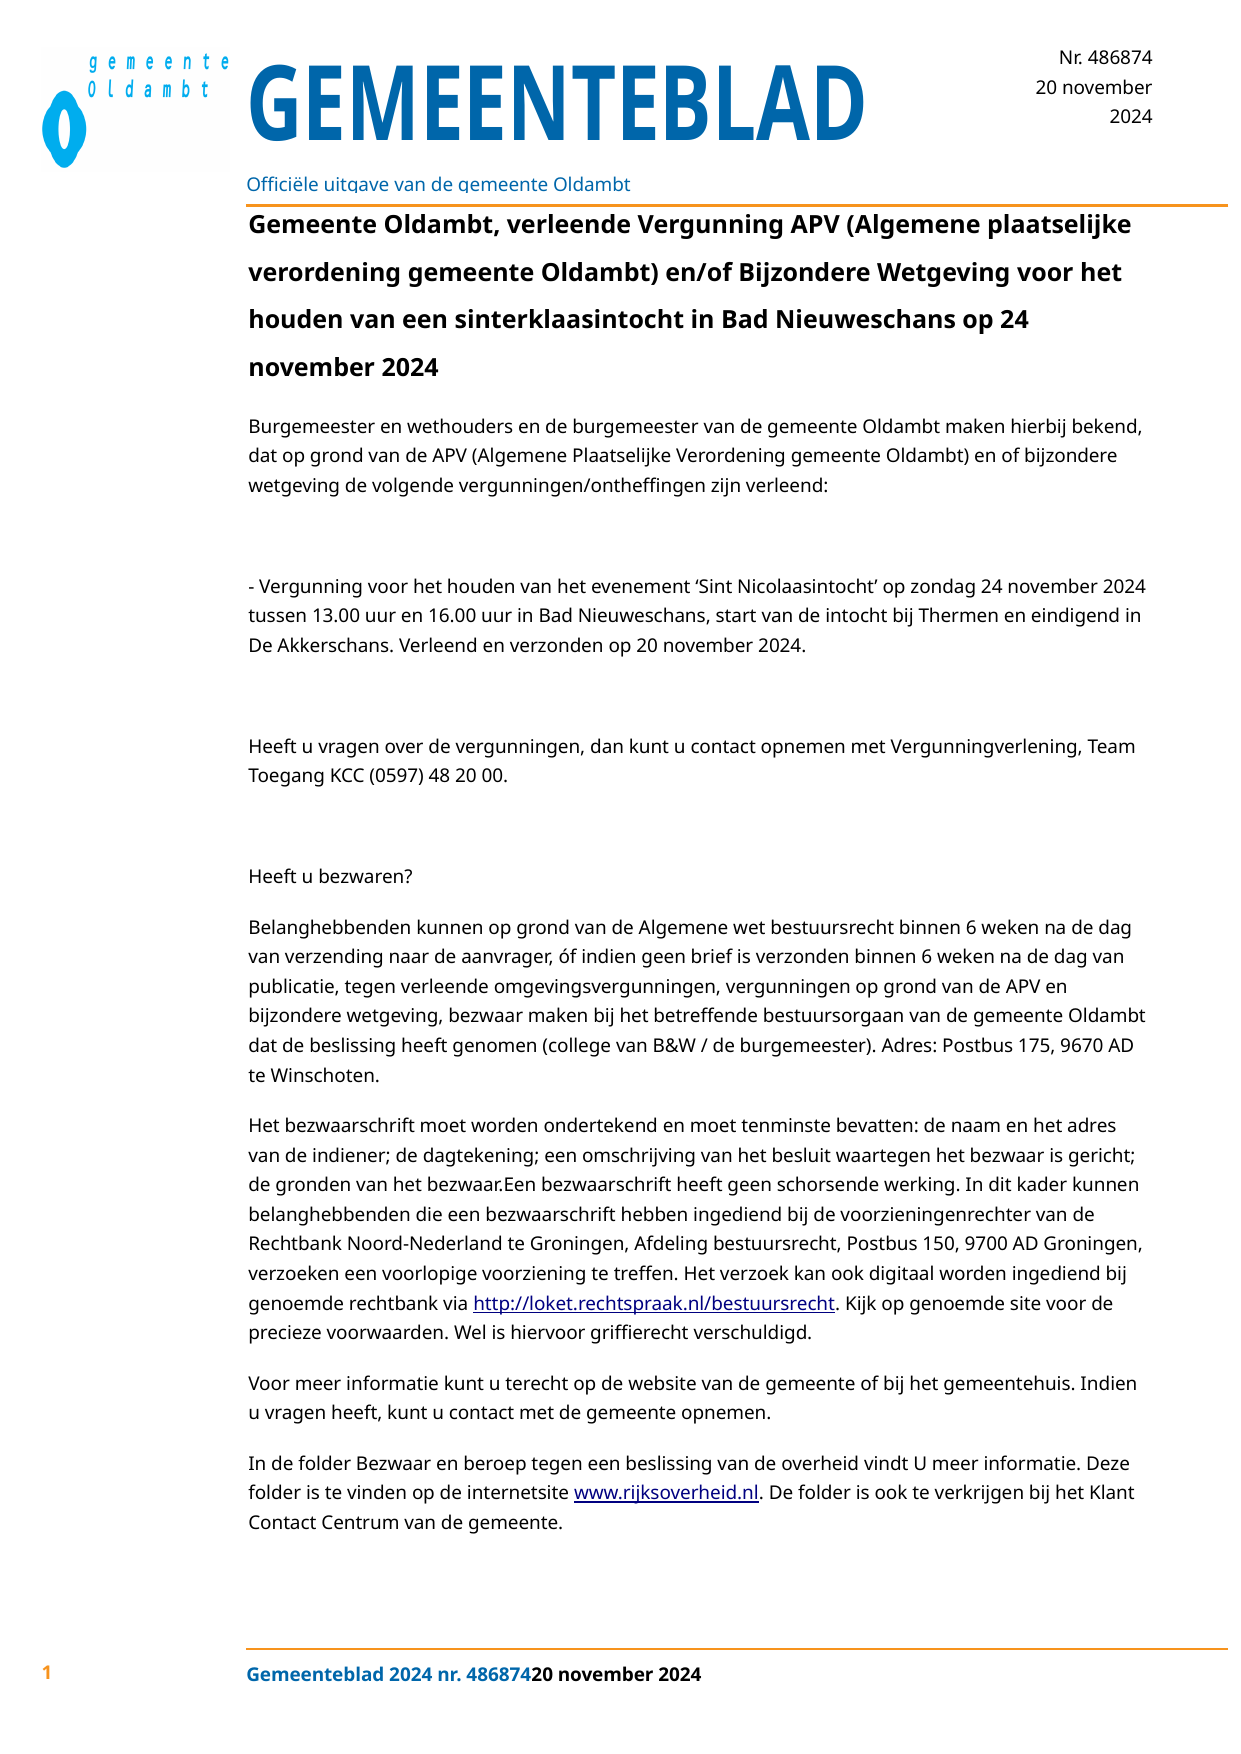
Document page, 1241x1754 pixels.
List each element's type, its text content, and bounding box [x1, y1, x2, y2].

text Heeft u bezwaren? [248, 863, 1152, 889]
text Het bezwaarschrift moet worden ondertekend en moet tenminste bevatten: de naam en het adres van de indiener; de dagtekening; een omschrijving van het besluit waartegen het bezwaar is gericht; de gronden van het bezwaar.Een bezwaarschrift heeft geen schorsende werking. In dit kader kunnen belanghebbenden die een bezwaarschrift hebben ingediend bij de voorzieningenrechter van de Rechtbank Noord-Nederland te Groningen, Afdeling bestuursrecht, Postbus 150, 9700 AD Groningen, verzoeken een voorlopige voorziening te treffen. Het verzoek kan ook digitaal worden ingediend bij genoemde rechtbank via http://loket.rechtspraak.nl/bestuursrecht. Kijk op genoemde site voor de precieze voorwaarden. Wel is hiervoor griffierecht verschuldigd. [248, 1112, 1152, 1345]
text Belanghebbenden kunnen op grond van de Algemene wet bestuursrecht binnen 6 weken na de dag van verzending naar de aanvrager, óf indien geen brief is verzonden binnen 6 weken na de dag van publicatie, tegen verleende omgevingsvergunningen, vergunningen op grond van de APV en bijzondere wetgeving, bezwaar maken bij het betreffende bestuursorgaan van de gemeente Oldambt dat de beslissing heeft genomen (college van B&W / de burgemeester). Adres: Postbus 175, 9670 AD te Winschoten. [248, 914, 1152, 1088]
text - Vergunning voor het houden van het evenement ‘Sint Nicolaasintocht’ op zondag 24 november 2024 tussen 13.00 uur en 16.00 uur in Bad Nieuweschans, start van de intocht bij Thermen en eindigend in De Akkerschans. Verleend en verzonden op 20 november 2024. [248, 573, 1152, 658]
text In de folder Bezwaar en beroep tegen een beslissing van de overheid vindt U meer informatie. Deze folder is te vinden op de internetsite www.rijksoverheid.nl. De folder is ook te verkrijgen bij het Klant Contact Centrum van de gemeente. [248, 1450, 1152, 1535]
text Gemeente Oldambt, verleende Vergunning APV (Algemene plaatselijke verordening gemeente Oldambt) en/of Bijzondere Wetgeving voor het houden van een sinterklaasintocht in Bad Nieuweschans op 24 november 2024 [248, 207, 1152, 384]
text Burgemeester en wethouders en de burgemeester van de gemeente Oldambt maken hierbij bekend, dat op grond van de APV (Algemene Plaatselijke Verordening gemeente Oldambt) en of bijzondere wetgeving de volgende vergunningen/ontheffingen zijn verleend: [248, 413, 1152, 498]
picture [41, 47, 231, 172]
text Voor meer informatie kunt u terecht op de website van de gemeente of bij het gemeentehuis. Indien u vragen heeft, kunt u contact met de gemeente opnemen. [248, 1370, 1152, 1425]
text Heeft u vragen over de vergunningen, dan kunt u contact opnemen met Vergunningverlening, Team Toegang KCC (0597) 48 20 00. [248, 733, 1152, 788]
